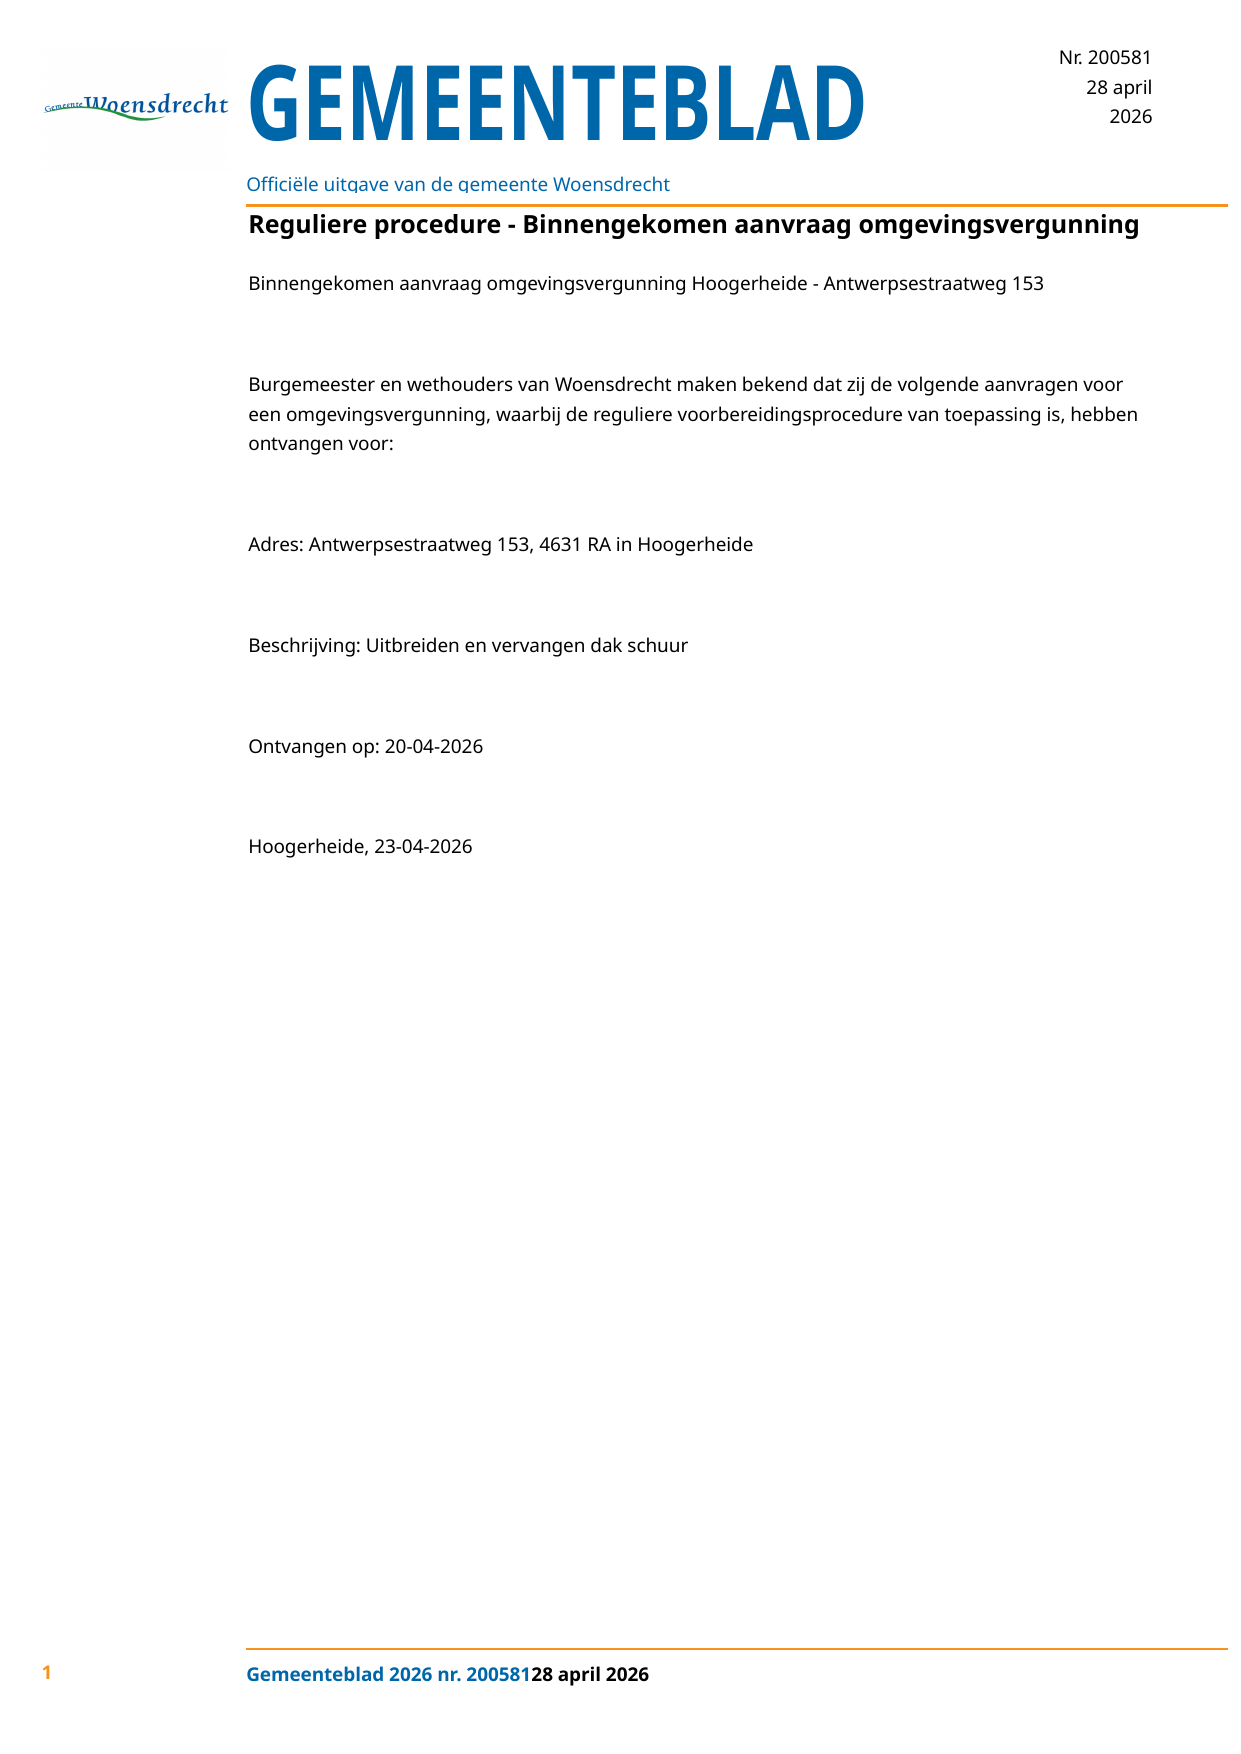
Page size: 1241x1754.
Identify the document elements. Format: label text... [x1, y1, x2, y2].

picture [41, 47, 231, 172]
text Burgemeester en wethouders van Woensdrecht maken bekend dat zij de volgende aanvragen voor een omgevingsvergunning, waarbij de reguliere voorbereidingsprocedure van toepassing is, hebben ontvangen voor: [248, 371, 1152, 456]
text Ontvangen op: 20-04-2026 [248, 733, 1152, 758]
text Reguliere procedure - Binnengekomen aanvraag omgevingsvergunning [248, 207, 1152, 241]
text Binnengekomen aanvraag omgevingsvergunning Hoogerheide - Antwerpsestraatweg 153 [248, 270, 1152, 296]
text Beschrijving: Uitbreiden en vervangen dak schuur [248, 632, 1152, 658]
text Hoogerheide, 23-04-2026 [248, 834, 1152, 859]
text Adres: Antwerpsestraatweg 153, 4631 RA in Hoogerheide [248, 531, 1152, 557]
